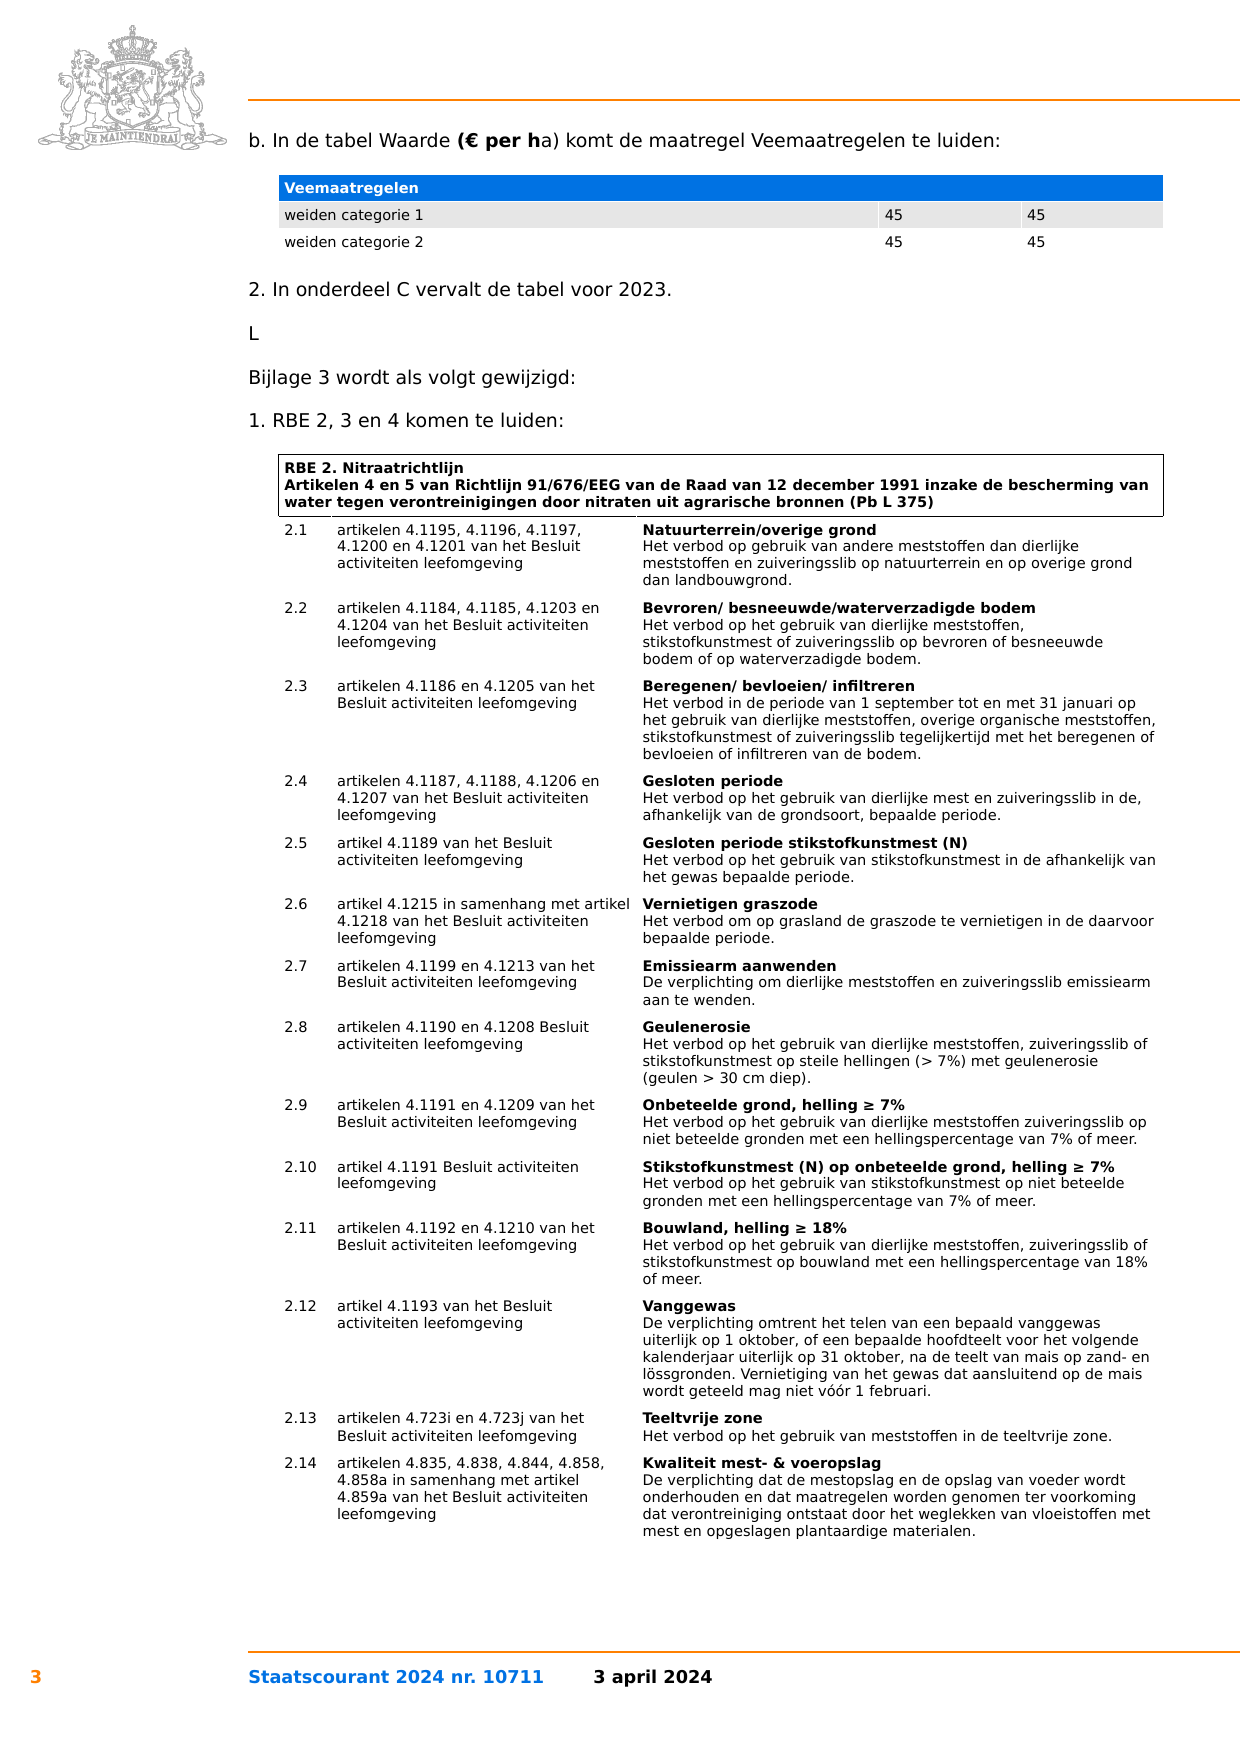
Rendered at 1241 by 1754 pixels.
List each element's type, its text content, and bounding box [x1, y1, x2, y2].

table_cell 2.5 [279, 830, 331, 890]
table_cell Bevroren/ besneeuwde/waterverzadigde bodem Het verbod op het gebruik van dierlijke meststoffen, stikstofkunstmest of zuiveringsslib op bevroren of besneeuwde bodem of op waterverzadigde bodem. [637, 595, 1163, 672]
table_cell Gesloten periode Het verbod op het gebruik van dierlijke mest en zuiveringsslib in de, afhankelijk van de grondsoort, bepaalde periode. [637, 769, 1163, 829]
text 1. RBE 2, 3 en 4 komen te luiden: [248, 410, 1163, 432]
table_cell weiden categorie 1 [279, 202, 878, 228]
table_cell Stikstofkunstmest (N) op onbeteelde grond, helling ≥ 7% Het verbod op het gebruik van stikstofkunstmest op niet beteelde gronden met een hellingspercentage van 7% of meer. [637, 1154, 1163, 1214]
table_cell 45 [1022, 202, 1163, 228]
table_cell 2.14 [279, 1450, 331, 1544]
table_cell 2.11 [279, 1215, 331, 1292]
table_cell Vernietigen graszode Het verbod om op grasland de graszode te vernietigen in de daarvoor bepaalde periode. [637, 891, 1163, 952]
table_cell Geulenerosie Het verbod op het gebruik van dierlijke meststoffen, zuiveringsslib of stikstofkunstmest op steile hellingen (> 7%) met geulenerosie (geulen > 30 cm diep). [637, 1014, 1163, 1091]
table_cell 2.10 [279, 1154, 331, 1214]
table_cell Natuurterrein/overige grond Het verbod op gebruik van andere meststoffen dan dierlijke meststoffen en zuiveringsslib op natuurterrein en op overige grond dan landbouwgrond. [637, 517, 1163, 594]
text 2. In onderdeel C vervalt de tabel voor 2023. [248, 279, 1163, 301]
table_cell Kwaliteit mest- & voeropslag De verplichting dat de mestopslag en de opslag van voeder wordt onderhouden en dat maatregelen worden genomen ter voorkoming dat verontreiniging ontstaat door het weglekken van vloeistoffen met mest en opgeslagen plantaardige materialen. [637, 1450, 1163, 1544]
table_cell 2.1 [279, 517, 331, 594]
table_cell artikelen 4.1195, 4.1196, 4.1197, 4.1200 en 4.1201 van het Besluit activiteiten leefomgeving [332, 517, 636, 594]
table_cell Vanggewas De verplichting omtrent het telen van een bepaald vanggewas uiterlijk op 1 oktober, of een bepaalde hoofdteelt voor het volgende kalenderjaar uiterlijk op 31 oktober, na de teelt van mais op zand- en lössgronden. Vernietiging van het gewas dat aansluitend op de mais wordt geteeld mag niet vóór 1 februari. [637, 1294, 1163, 1405]
table_cell Bouwland, helling ≥ 18% Het verbod op het gebruik van dierlijke meststoffen, zuiveringsslib of stikstofkunstmest op bouwland met een hellingspercentage van 18% of meer. [637, 1215, 1163, 1292]
table_cell 2.4 [279, 769, 331, 829]
table_header RBE 2. Nitraatrichtlijn Artikelen 4 en 5 van Richtlijn 91/676/EEG van de Raad van 12 december 1991 inzake de bescherming van water tegen verontreinigingen door nitraten uit agrarische bronnen (Pb L 375) [279, 455, 1163, 516]
table_cell Gesloten periode stikstofkunstmest (N) Het verbod op het gebruik van stikstofkunstmest in de afhankelijk van het gewas bepaalde periode. [637, 830, 1163, 890]
table_cell artikelen 4.723i en 4.723j van het Besluit activiteiten leefomgeving [332, 1406, 636, 1449]
table_cell artikelen 4.1190 en 4.1208 Besluit activiteiten leefomgeving [332, 1014, 636, 1091]
table_cell artikelen 4.1184, 4.1185, 4.1203 en 4.1204 van het Besluit activiteiten leefomgeving [332, 595, 636, 672]
table_cell 45 [879, 202, 1021, 228]
table_cell artikelen 4.1191 en 4.1209 van het Besluit activiteiten leefomgeving [332, 1093, 636, 1153]
table_cell Emissiearm aanwenden De verplichting om dierlijke meststoffen en zuiveringsslib emissiearm aan te wenden. [637, 953, 1163, 1013]
table_cell artikel 4.1191 Besluit activiteiten leefomgeving [332, 1154, 636, 1214]
table_cell Beregenen/ bevloeien/ infiltreren Het verbod in de periode van 1 september tot en met 31 januari op het gebruik van dierlijke meststoffen, overige organische meststoffen, stikstofkunstmest of zuiveringsslib tegelijkertijd met het beregenen of bevloeien of infiltreren van de bodem. [637, 673, 1163, 768]
table_cell artikel 4.1215 in samenhang met artikel 4.1218 van het Besluit activiteiten leefomgeving [332, 891, 636, 952]
table_cell 2.6 [279, 891, 331, 952]
table_cell artikel 4.1193 van het Besluit activiteiten leefomgeving [332, 1294, 636, 1405]
picture [38, 25, 227, 150]
table_cell 45 [879, 230, 1021, 256]
table_cell 2.12 [279, 1294, 331, 1405]
table_header Veemaatregelen [279, 175, 1163, 201]
table_cell Onbeteelde grond, helling ≥ 7% Het verbod op het gebruik van dierlijke meststoffen zuiveringsslib op niet beteelde gronden met een hellingspercentage van 7% of meer. [637, 1093, 1163, 1153]
text b. In de tabel Waarde (€ per ha) komt de maatregel Veemaatregelen te luiden: [248, 130, 1163, 152]
table_cell artikelen 4.1186 en 4.1205 van het Besluit activiteiten leefomgeving [332, 673, 636, 768]
table_cell 2.2 [279, 595, 331, 672]
text L [248, 323, 1163, 345]
table_cell 45 [1022, 230, 1163, 256]
table_cell 2.9 [279, 1093, 331, 1153]
table_cell artikelen 4.835, 4.838, 4.844, 4.858, 4.858a in samenhang met artikel 4.859a van het Besluit activiteiten leefomgeving [332, 1450, 636, 1544]
table_cell 2.13 [279, 1406, 331, 1449]
table_cell artikelen 4.1192 en 4.1210 van het Besluit activiteiten leefomgeving [332, 1215, 636, 1292]
table_cell artikel 4.1189 van het Besluit activiteiten leefomgeving [332, 830, 636, 890]
table_cell Teeltvrije zone Het verbod op het gebruik van meststoffen in de teeltvrije zone. [637, 1406, 1163, 1449]
table_cell artikelen 4.1199 en 4.1213 van het Besluit activiteiten leefomgeving [332, 953, 636, 1013]
table_cell 2.7 [279, 953, 331, 1013]
table_cell weiden categorie 2 [279, 230, 878, 256]
table_cell artikelen 4.1187, 4.1188, 4.1206 en 4.1207 van het Besluit activiteiten leefomgeving [332, 769, 636, 829]
table_cell 2.3 [279, 673, 331, 768]
text Bijlage 3 wordt als volgt gewijzigd: [248, 367, 1163, 388]
table_cell 2.8 [279, 1014, 331, 1091]
